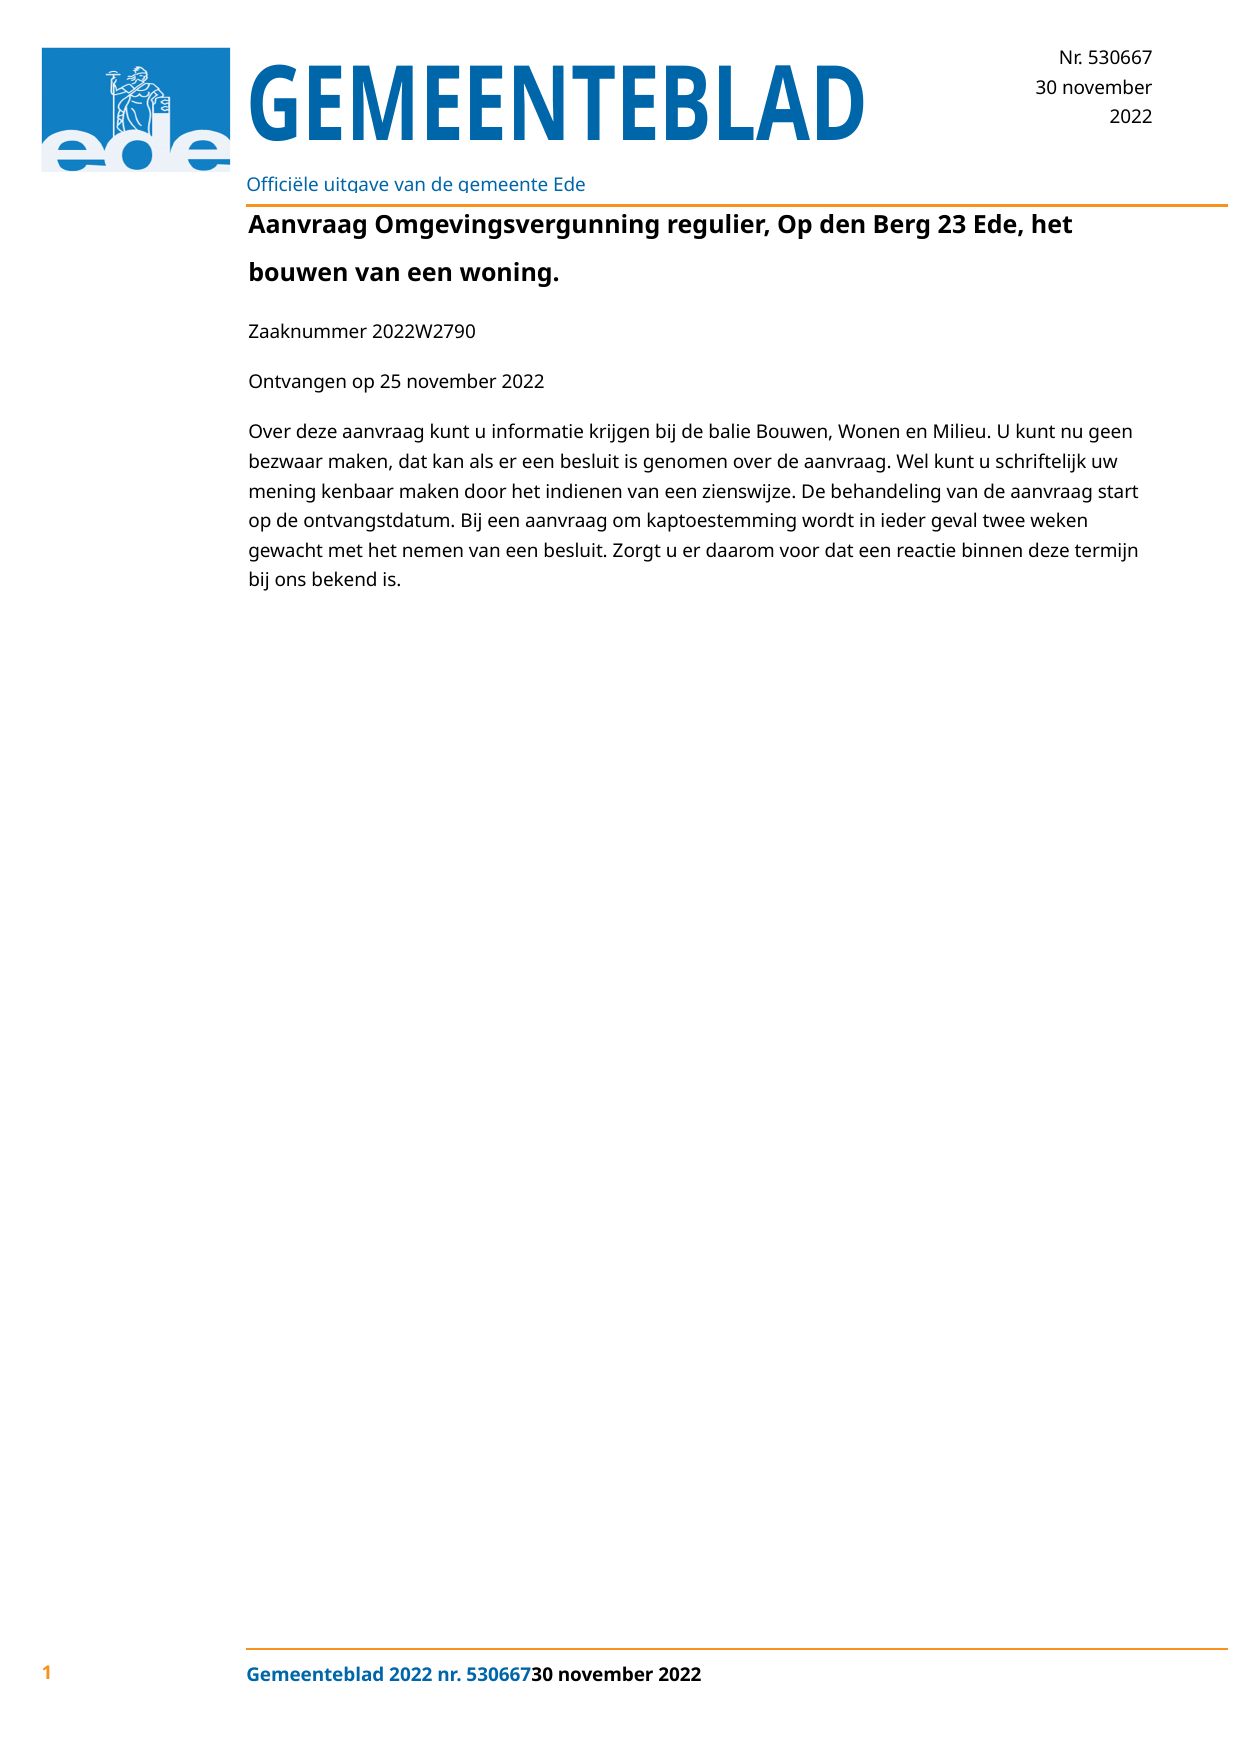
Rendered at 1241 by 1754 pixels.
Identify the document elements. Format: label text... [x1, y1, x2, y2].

text Over deze aanvraag kunt u informatie krijgen bij de balie Bouwen, Wonen en Milieu. U kunt nu geen bezwaar maken, dat kan als er een besluit is genomen over de aanvraag. Wel kunt u schriftelijk uw mening kenbaar maken door het indienen van een zienswijze. De behandeling van de aanvraag start op de ontvangstdatum. Bij een aanvraag om kaptoestemming wordt in ieder geval twee weken gewacht met het nemen van een besluit. Zorgt u er daarom voor dat een reactie binnen deze termijn bij ons bekend is. [248, 419, 1152, 592]
text Aanvraag Omgevingsvergunning regulier, Op den Berg 23 Ede, het bouwen van een woning. [248, 207, 1152, 288]
text Ontvangen op 25 november 2022 [248, 368, 1152, 394]
picture [41, 47, 231, 172]
text Zaaknummer 2022W2790 [248, 318, 1152, 344]
